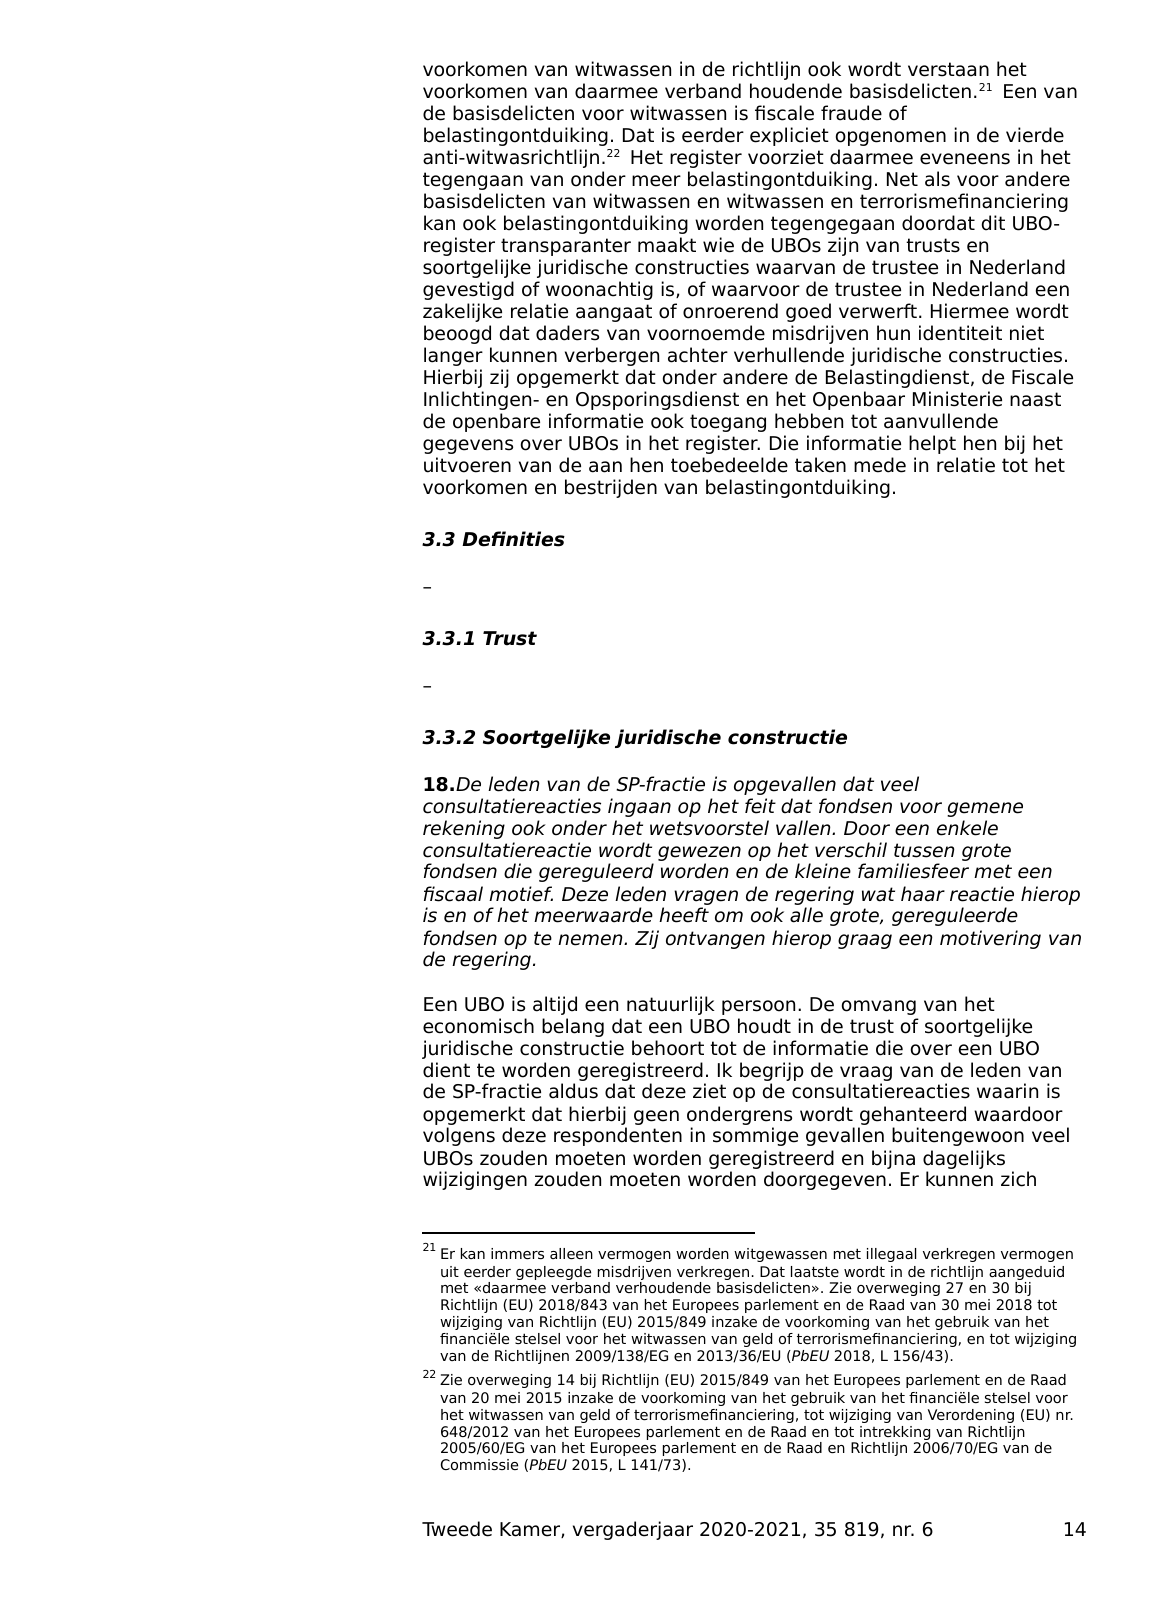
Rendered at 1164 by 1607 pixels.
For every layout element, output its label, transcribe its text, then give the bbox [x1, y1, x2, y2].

subtitle 3.3.1 Trust [422, 628, 1087, 649]
text 18.De leden van de SP-fractie is opgevallen dat veel consultatiereacties ingaan op het feit dat fondsen voor gemene rekening ook onder het wetsvoorstel vallen. Door een enkele consultatiereactie wordt gewezen op het verschil tussen grote fondsen die gereguleerd worden en de kleine familiesfeer met een fiscaal motief. Deze leden vragen de regering wat haar reactie hierop is en of het meerwaarde heeft om ook alle grote, gereguleerde fondsen op te nemen. Zij ontvangen hierop graag een motivering van de regering. [422, 773, 1087, 971]
text Zie overweging 14 bij Richtlijn (EU) 2015/849 van het Europees parlement en de Raad van 20 mei 2015 inzake de voorkoming van het gebruik van het financiële stelsel voor het witwassen van geld of terrorismefinanciering, tot wijziging van Verordening (EU) nr. 648/2012 van het Europees parlement en de Raad en tot intrekking van Richtlijn 2005/60/EG van het Europees parlement en de Raad en Richtlijn 2006/70/EG van de Commissie (PbEU 2015, L 141/73). [422, 1368, 1087, 1474]
text Er kan immers alleen vermogen worden witgewassen met illegaal verkregen vermogen uit eerder gepleegde misdrijven verkregen. Dat laatste wordt in de richtlijn aangeduid met «daarmee verband verhoudende basisdelicten». Zie overweging 27 en 30 bij Richtlijn (EU) 2018/843 van het Europees parlement en de Raad van 30 mei 2018 tot wijziging van Richtlijn (EU) 2015/849 inzake de voorkoming van het gebruik van het financiële stelsel voor het witwassen van geld of terrorismefinanciering, en tot wijziging van de Richtlijnen 2009/138/EG en 2013/36/EU (PbEU 2018, L 156/43). [422, 1242, 1087, 1365]
subtitle 3.3 Definities [422, 529, 1087, 551]
subtitle 3.3.2 Soortgelijke juridische constructie [422, 727, 1087, 748]
text – [422, 674, 1087, 697]
text voorkomen van witwassen in de richtlijn ook wordt verstaan het voorkomen van daarmee verband houdende basisdelicten. Een van de basisdelicten voor witwassen is fiscale fraude of belastingontduiking. Dat is eerder expliciet opgenomen in de vierde anti-witwasrichtlijn. Het register voorziet daarmee eveneens in het tegengaan van onder meer belastingontduiking. Net als voor andere basisdelicten van witwassen en witwassen en terrorismefinanciering kan ook belastingontduiking worden tegengegaan doordat dit UBO-register transparanter maakt wie de UBOs zijn van trusts en soortgelijke juridische constructies waarvan de trustee in Nederland gevestigd of woonachtig is, of waarvoor de trustee in Nederland een zakelijke relatie aangaat of onroerend goed verwerft. Hiermee wordt beoogd dat daders van voornoemde misdrijven hun identiteit niet langer kunnen verbergen achter verhullende juridische constructies. Hierbij zij opgemerkt dat onder andere de Belastingdienst, de Fiscale Inlichtingen- en Opsporingsdienst en het Openbaar Ministerie naast de openbare informatie ook toegang hebben tot aanvullende gegevens over UBOs in het register. Die informatie helpt hen bij het uitvoeren van de aan hen toebedeelde taken mede in relatie tot het voorkomen en bestrijden van belastingontduiking. [422, 59, 1087, 499]
text – [422, 576, 1087, 598]
text Een UBO is altijd een natuurlijk persoon. De omvang van het economisch belang dat een UBO houdt in de trust of soortgelijke juridische constructie behoort tot de informatie die over een UBO dient te worden geregistreerd. Ik begrijp de vraag van de leden van de SP-fractie aldus dat deze ziet op de consultatiereacties waarin is opgemerkt dat hierbij geen ondergrens wordt gehanteerd waardoor volgens deze respondenten in sommige gevallen buitengewoon veel UBOs zouden moeten worden geregistreerd en bijna dagelijks wijzigingen zouden moeten worden doorgegeven. Er kunnen zich [422, 993, 1087, 1191]
